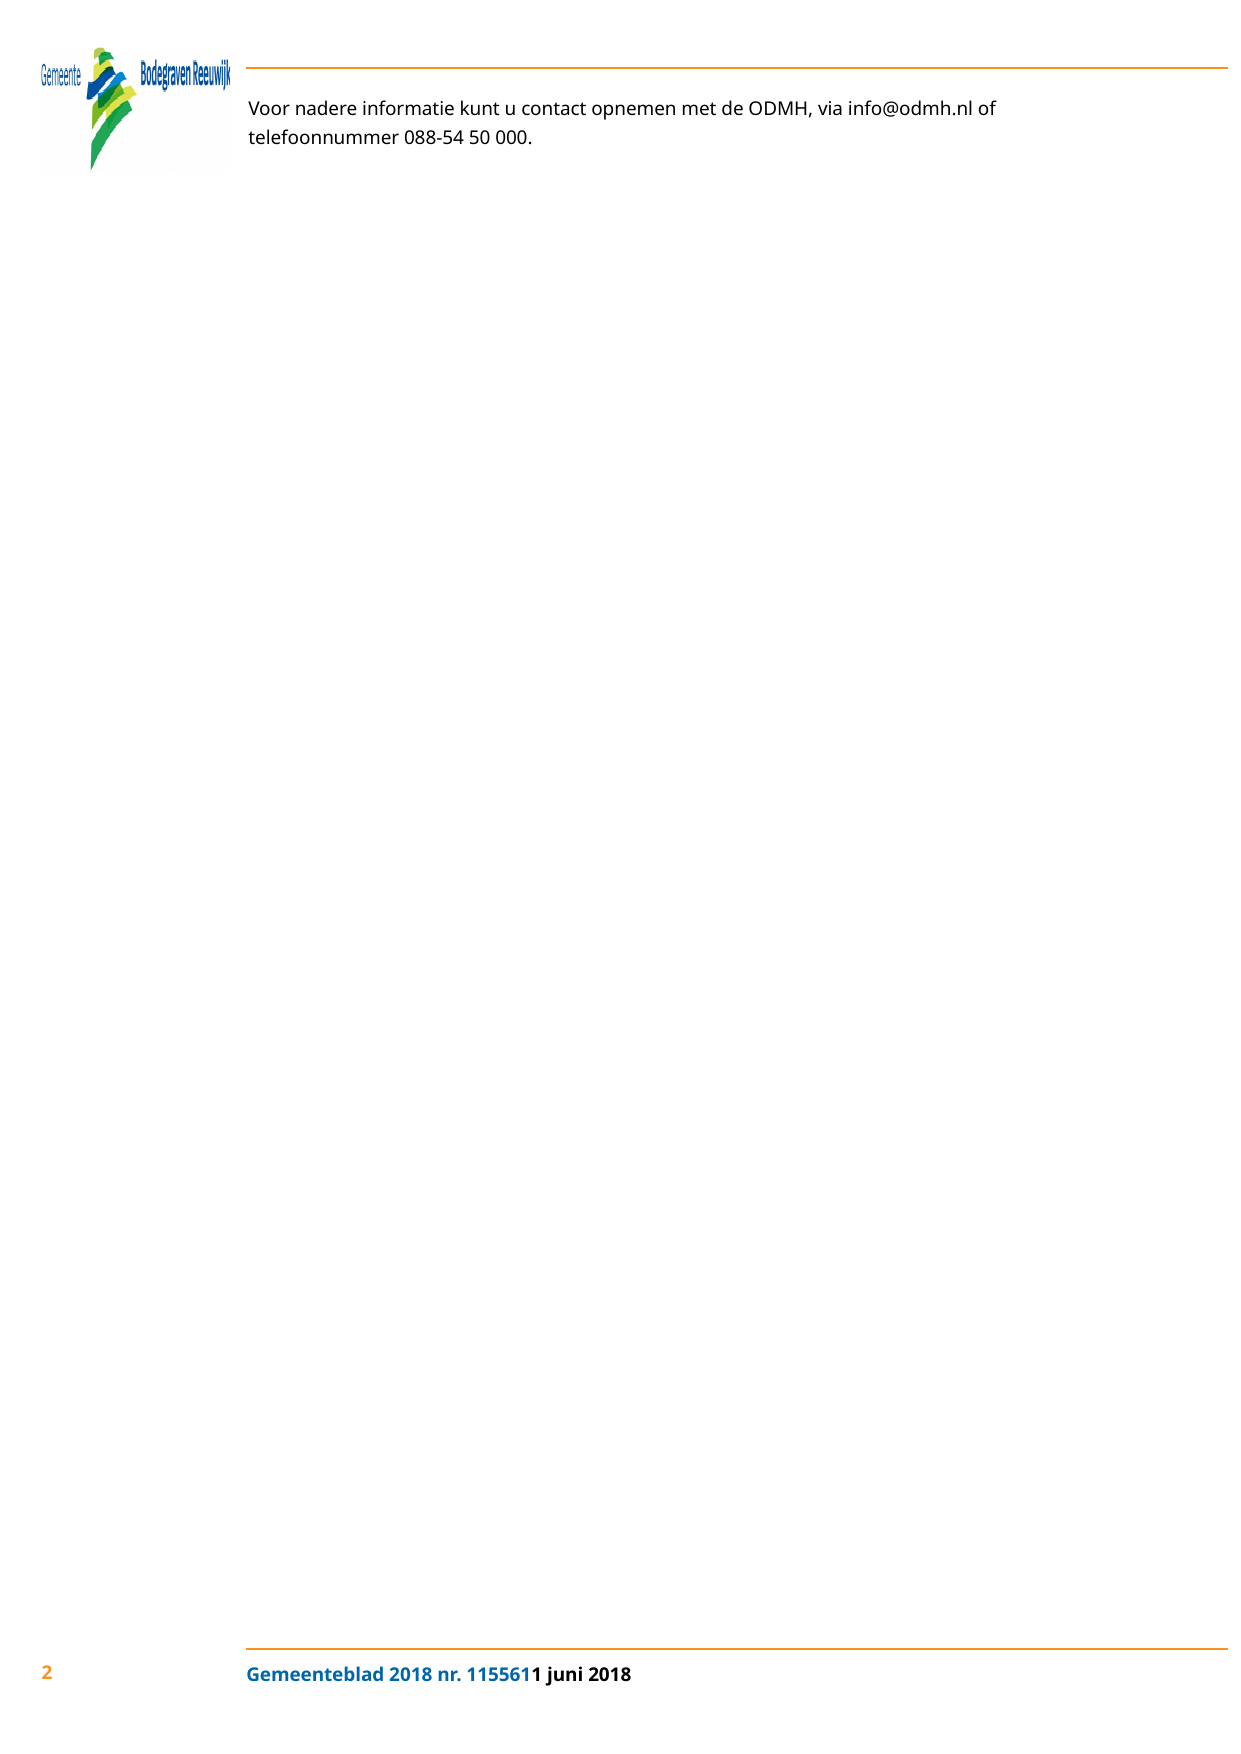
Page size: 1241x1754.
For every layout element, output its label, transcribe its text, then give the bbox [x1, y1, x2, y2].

text Voor nadere informatie kunt u contact opnemen met de ODMH, via info@odmh.nl of telefoonnummer 088-54 50 000. [248, 95, 1152, 150]
picture [41, 47, 231, 172]
